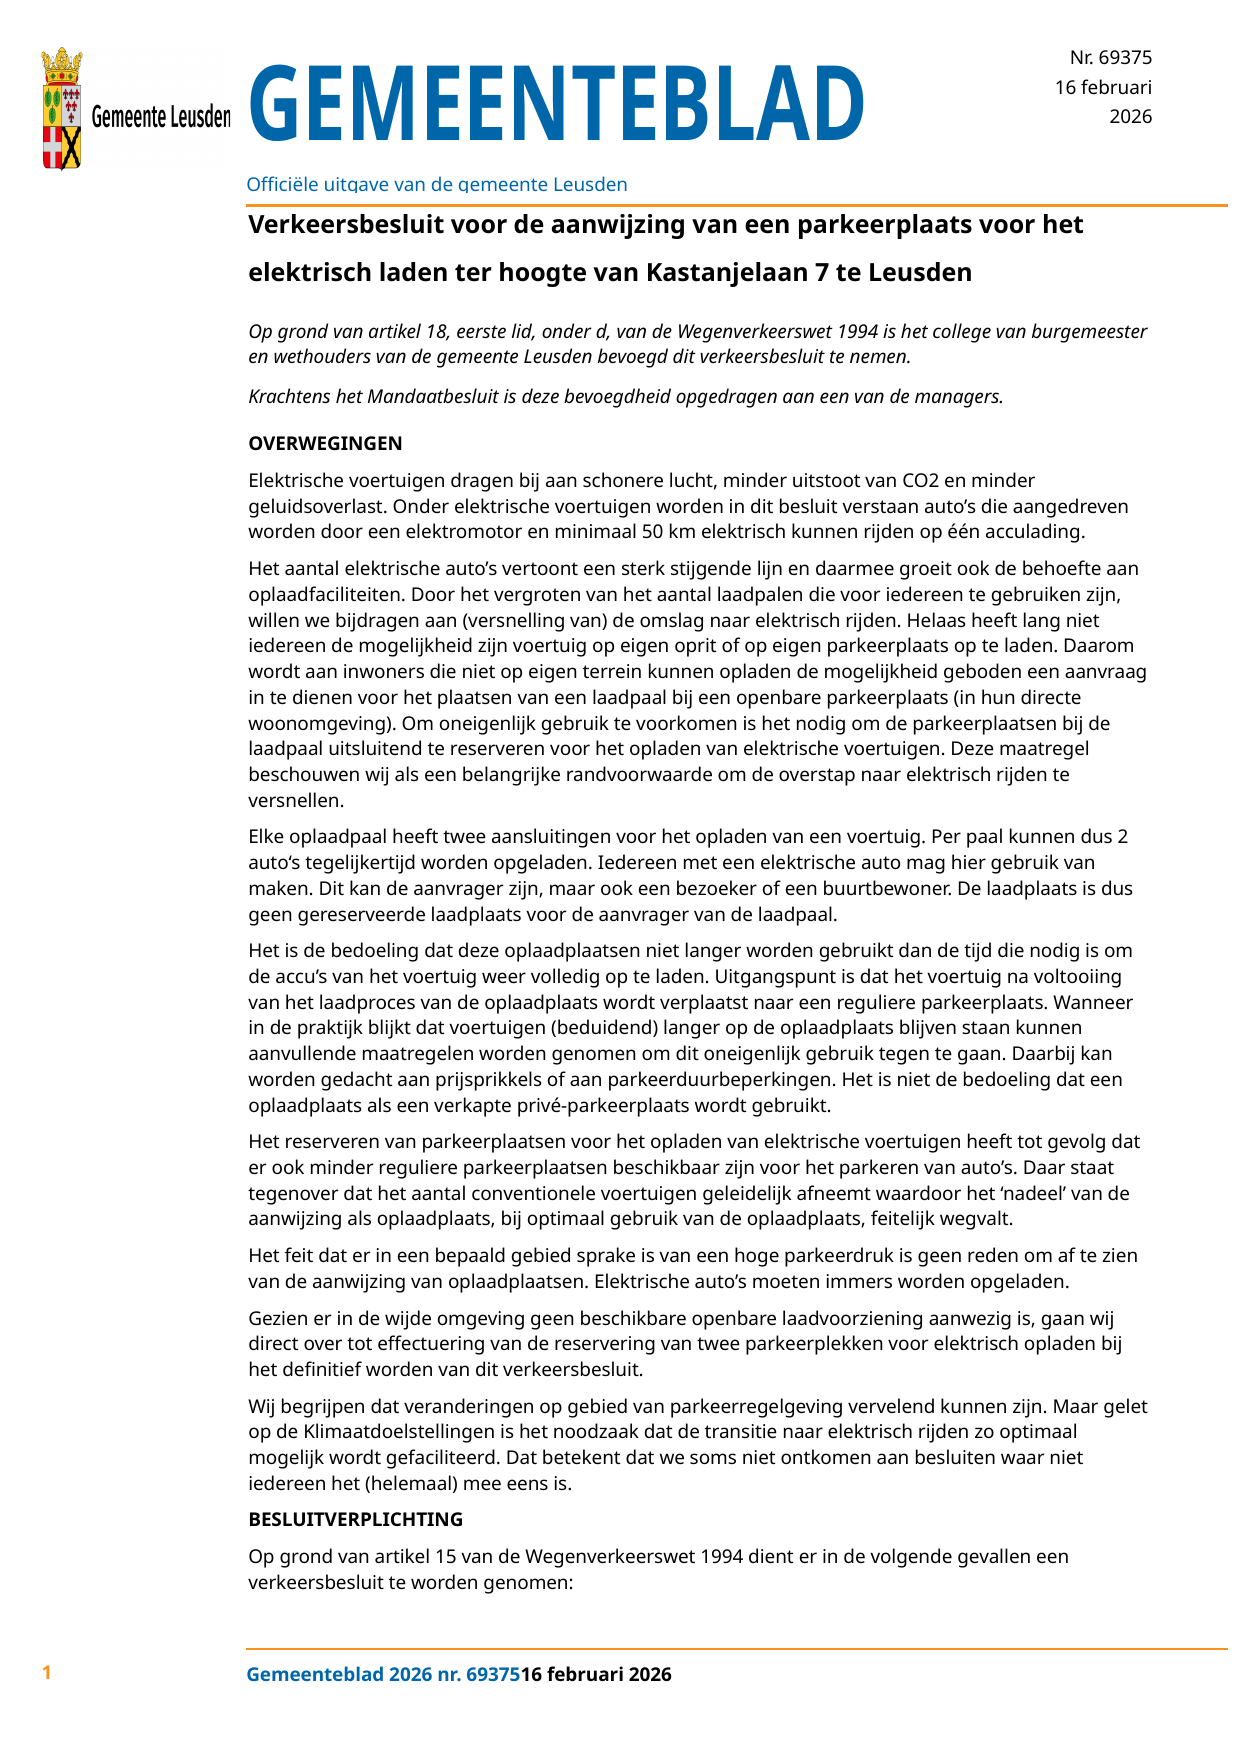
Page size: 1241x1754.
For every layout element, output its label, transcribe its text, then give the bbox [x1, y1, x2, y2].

text Op grond van artikel 18, eerste lid, onder d, van de Wegenverkeerswet 1994 is het college van burgemeester en wethouders van de gemeente Leusden bevoegd dit verkeersbesluit te nemen. [248, 318, 1152, 369]
text Op grond van artikel 15 van de Wegenverkeerswet 1994 dient er in de volgende gevallen een verkeersbesluit te worden genomen: [248, 1543, 1152, 1595]
text OVERWEGINGEN [248, 431, 1152, 456]
text Het reserveren van parkeerplaatsen voor het opladen van elektrische voertuigen heeft tot gevolg dat er ook minder reguliere parkeerplaatsen beschikbaar zijn voor het parkeren van auto’s. Daar staat tegenover dat het aantal conventionele voertuigen geleidelijk afneemt waardoor het ‘nadeel’ van de aanwijzing als oplaadplaats, bij optimaal gebruik van de oplaadplaats, feitelijk wegvalt. [248, 1128, 1152, 1231]
text BESLUITVERPLICHTING [248, 1507, 1152, 1532]
picture [41, 47, 231, 172]
text Krachtens het Mandaatbesluit is deze bevoegdheid opgedragen aan een van de managers. [248, 383, 1152, 409]
text Wij begrijpen dat veranderingen op gebied van parkeerregelgeving vervelend kunnen zijn. Maar gelet op de Klimaatdoelstellingen is het noodzaak dat de transitie naar elektrisch rijden zo optimaal mogelijk wordt gefaciliteerd. Dat betekent dat we soms niet ontkomen aan besluiten waar niet iedereen het (helemaal) mee eens is. [248, 1393, 1152, 1496]
text Elke oplaadpaal heeft twee aansluitingen voor het opladen van een voertuig. Per paal kunnen dus 2 auto‘s tegelijkertijd worden opgeladen. Iedereen met een elektrische auto mag hier gebruik van maken. Dit kan de aanvrager zijn, maar ook een bezoeker of een buurtbewoner. De laadplaats is dus geen gereserveerde laadplaats voor de aanvrager van de laadpaal. [248, 823, 1152, 926]
text Gezien er in de wijde omgeving geen beschikbare openbare laadvoorziening aanwezig is, gaan wij direct over tot effectuering van de reservering van twee parkeerplekken voor elektrisch opladen bij het definitief worden van dit verkeersbesluit. [248, 1305, 1152, 1382]
text Het is de bedoeling dat deze oplaadplaatsen niet langer worden gebruikt dan de tijd die nodig is om de accu’s van het voertuig weer volledig op te laden. Uitgangspunt is dat het voertuig na voltooiing van het laadproces van de oplaadplaats wordt verplaatst naar een reguliere parkeerplaats. Wanneer in de praktijk blijkt dat voertuigen (beduidend) langer op de oplaadplaats blijven staan kunnen aanvullende maatregelen worden genomen om dit oneigenlijk gebruik tegen te gaan. Daarbij kan worden gedacht aan prijsprikkels of aan parkeerduurbeperkingen. Het is niet de bedoeling dat een oplaadplaats als een verkapte privé-parkeerplaats wordt gebruikt. [248, 937, 1152, 1117]
text Verkeersbesluit voor de aanwijzing van een parkeerplaats voor het elektrisch laden ter hoogte van Kastanjelaan 7 te Leusden [248, 207, 1152, 288]
text Het feit dat er in een bepaald gebied sprake is van een hoge parkeerdruk is geen reden om af te zien van de aanwijzing van oplaadplaatsen. Elektrische auto’s moeten immers worden opgeladen. [248, 1242, 1152, 1294]
text Het aantal elektrische auto’s vertoont een sterk stijgende lijn en daarmee groeit ook de behoefte aan oplaadfaciliteiten. Door het vergroten van het aantal laadpalen die voor iedereen te gebruiken zijn, willen we bijdragen aan (versnelling van) de omslag naar elektrisch rijden. Helaas heeft lang niet iedereen de mogelijkheid zijn voertuig op eigen oprit of op eigen parkeerplaats op te laden. Daarom wordt aan inwoners die niet op eigen terrein kunnen opladen de mogelijkheid geboden een aanvraag in te dienen voor het plaatsen van een laadpaal bij een openbare parkeerplaats (in hun directe woonomgeving). Om oneigenlijk gebruik te voorkomen is het nodig om de parkeerplaatsen bij de laadpaal uitsluitend te reserveren voor het opladen van elektrische voertuigen. Deze maatregel beschouwen wij als een belangrijke randvoorwaarde om de overstap naar elektrisch rijden te versnellen. [248, 555, 1152, 813]
text Elektrische voertuigen dragen bij aan schonere lucht, minder uitstoot van CO2 en minder geluidsoverlast. Onder elektrische voertuigen worden in dit besluit verstaan auto’s die aangedreven worden door een elektromotor en minimaal 50 km elektrisch kunnen rijden op één acculading. [248, 467, 1152, 544]
